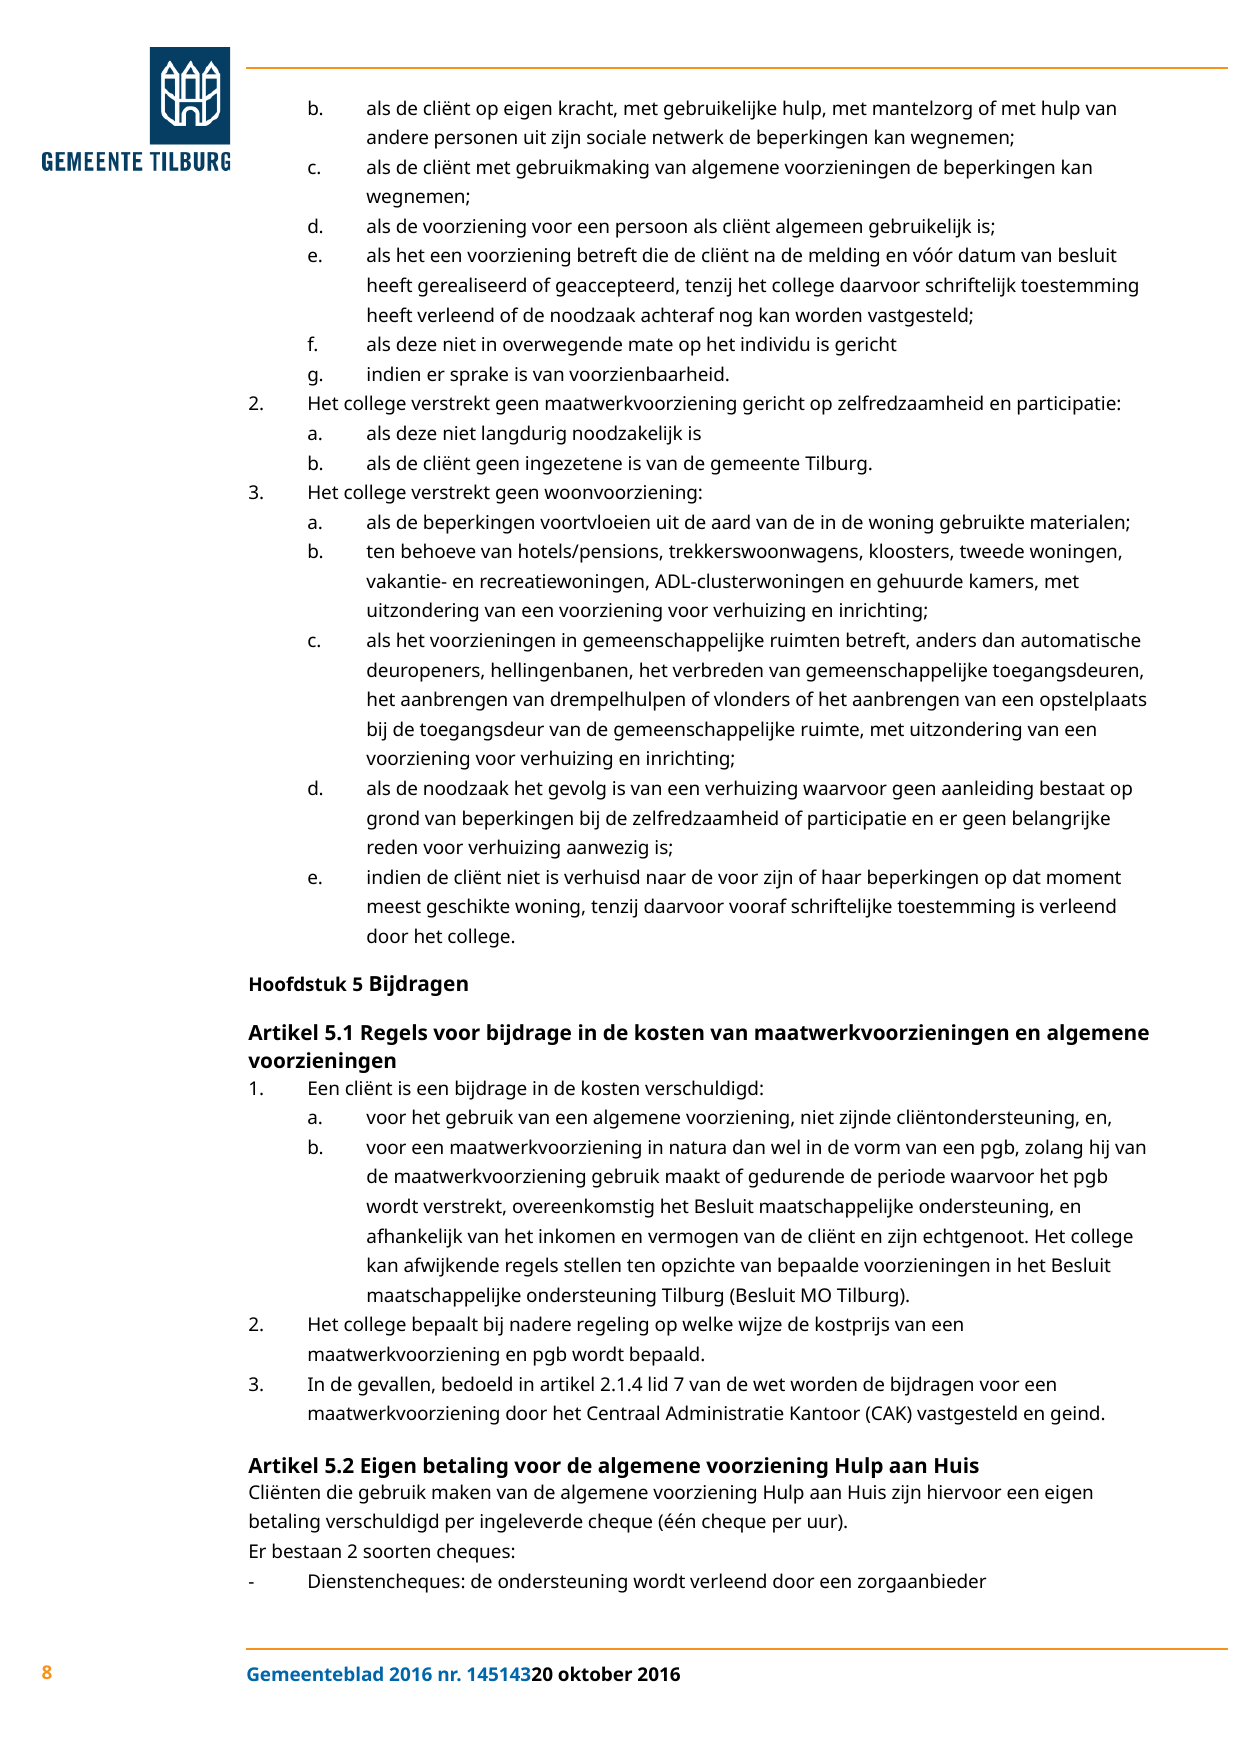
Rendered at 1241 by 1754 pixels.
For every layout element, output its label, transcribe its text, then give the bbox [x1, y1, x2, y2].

list als deze niet langdurig noodzakelijk is [307, 420, 1152, 446]
list Het college verstrekt geen woonvoorziening: [248, 479, 1152, 505]
list als het voorzieningen in gemeenschappelijke ruimten betreft, anders dan automatische deuropeners, hellingenbanen, het verbreden van gemeenschappelijke toegangsdeuren, het aanbrengen van drempelhulpen of vlonders of het aanbrengen van een opstelplaats bij de toegangsdeur van de gemeenschappelijke ruimte, met uitzondering van een voorziening voor verhuizing en inrichting; [307, 627, 1152, 771]
list Dienstencheques: de ondersteuning wordt verleend door een zorgaanbieder [248, 1568, 1152, 1594]
list als de cliënt met gebruikmaking van algemene voorzieningen de beperkingen kan wegnemen; [307, 154, 1152, 209]
list als de noodzaak het gevolg is van een verhuizing waarvoor geen aanleiding bestaat op grond van beperkingen bij de zelfredzaamheid of participatie en er geen belangrijke reden voor verhuizing aanwezig is; [307, 775, 1152, 860]
text Hoofdstuk 5 Bijdragen [248, 969, 1152, 997]
list voor een maatwerkvoorziening in natura dan wel in de vorm van een pgb, zolang hij van de maatwerkvoorziening gebruik maakt of gedurende de periode waarvoor het pgb wordt verstrekt, overeenkomstig het Besluit maatschappelijke ondersteuning, en afhankelijk van het inkomen en vermogen van de cliënt en zijn echtgenoot. Het college kan afwijkende regels stellen ten opzichte van bepaalde voorzieningen in het Besluit maatschappelijke ondersteuning Tilburg (Besluit MO Tilburg). [307, 1134, 1152, 1308]
list Het college verstrekt geen maatwerkvoorziening gericht op zelfredzaamheid en participatie: [248, 391, 1152, 416]
text Er bestaan 2 soorten cheques: [248, 1538, 1152, 1564]
list als de cliënt geen ingezetene is van de gemeente Tilburg. [307, 450, 1152, 476]
list Een cliënt is een bijdrage in de kosten verschuldigd: [248, 1075, 1152, 1101]
list Het college bepaalt bij nadere regeling op welke wijze de kostprijs van een maatwerkvoorziening en pgb wordt bepaald. [248, 1312, 1152, 1367]
text Cliënten die gebruik maken van de algemene voorziening Hulp aan Huis zijn hiervoor een eigen betaling verschuldigd per ingeleverde cheque (één cheque per uur). [248, 1479, 1152, 1534]
picture [41, 47, 231, 172]
text Artikel 5.2 Eigen betaling voor de algemene voorziening Hulp aan Huis [248, 1451, 1152, 1479]
list ten behoeve van hotels/pensions, trekkerswoonwagens, kloosters, tweede woningen, vakantie- en recreatiewoningen, ADL-clusterwoningen en gehuurde kamers, met uitzondering van een voorziening voor verhuizing en inrichting; [307, 538, 1152, 623]
list indien er sprake is van voorzienbaarheid. [307, 361, 1152, 387]
list als de beperkingen voortvloeien uit de aard van de in de woning gebruikte materialen; [307, 509, 1152, 535]
list voor het gebruik van een algemene voorziening, niet zijnde cliëntondersteuning, en, [307, 1104, 1152, 1130]
list indien de cliënt niet is verhuisd naar de voor zijn of haar beperkingen op dat moment meest geschikte woning, tenzij daarvoor vooraf schriftelijke toestemming is verleend door het college. [307, 864, 1152, 949]
list als deze niet in overwegende mate op het individu is gericht [307, 331, 1152, 357]
list als de cliënt op eigen kracht, met gebruikelijke hulp, met mantelzorg of met hulp van andere personen uit zijn sociale netwerk de beperkingen kan wegnemen; [307, 95, 1152, 150]
list als de voorziening voor een persoon als cliënt algemeen gebruikelijk is; [307, 213, 1152, 239]
text Artikel 5.1 Regels voor bijdrage in de kosten van maatwerkvoorzieningen en algemene voorzieningen [248, 1018, 1152, 1075]
list In de gevallen, bedoeld in artikel 2.1.4 lid 7 van de wet worden de bijdragen voor een maatwerkvoorziening door het Centraal Administratie Kantoor (CAK) vastgesteld en geind. [248, 1371, 1152, 1426]
list als het een voorziening betreft die de cliënt na de melding en vóór datum van besluit heeft gerealiseerd of geaccepteerd, tenzij het college daarvoor schriftelijk toestemming heeft verleend of de noodzaak achteraf nog kan worden vastgesteld; [307, 243, 1152, 328]
